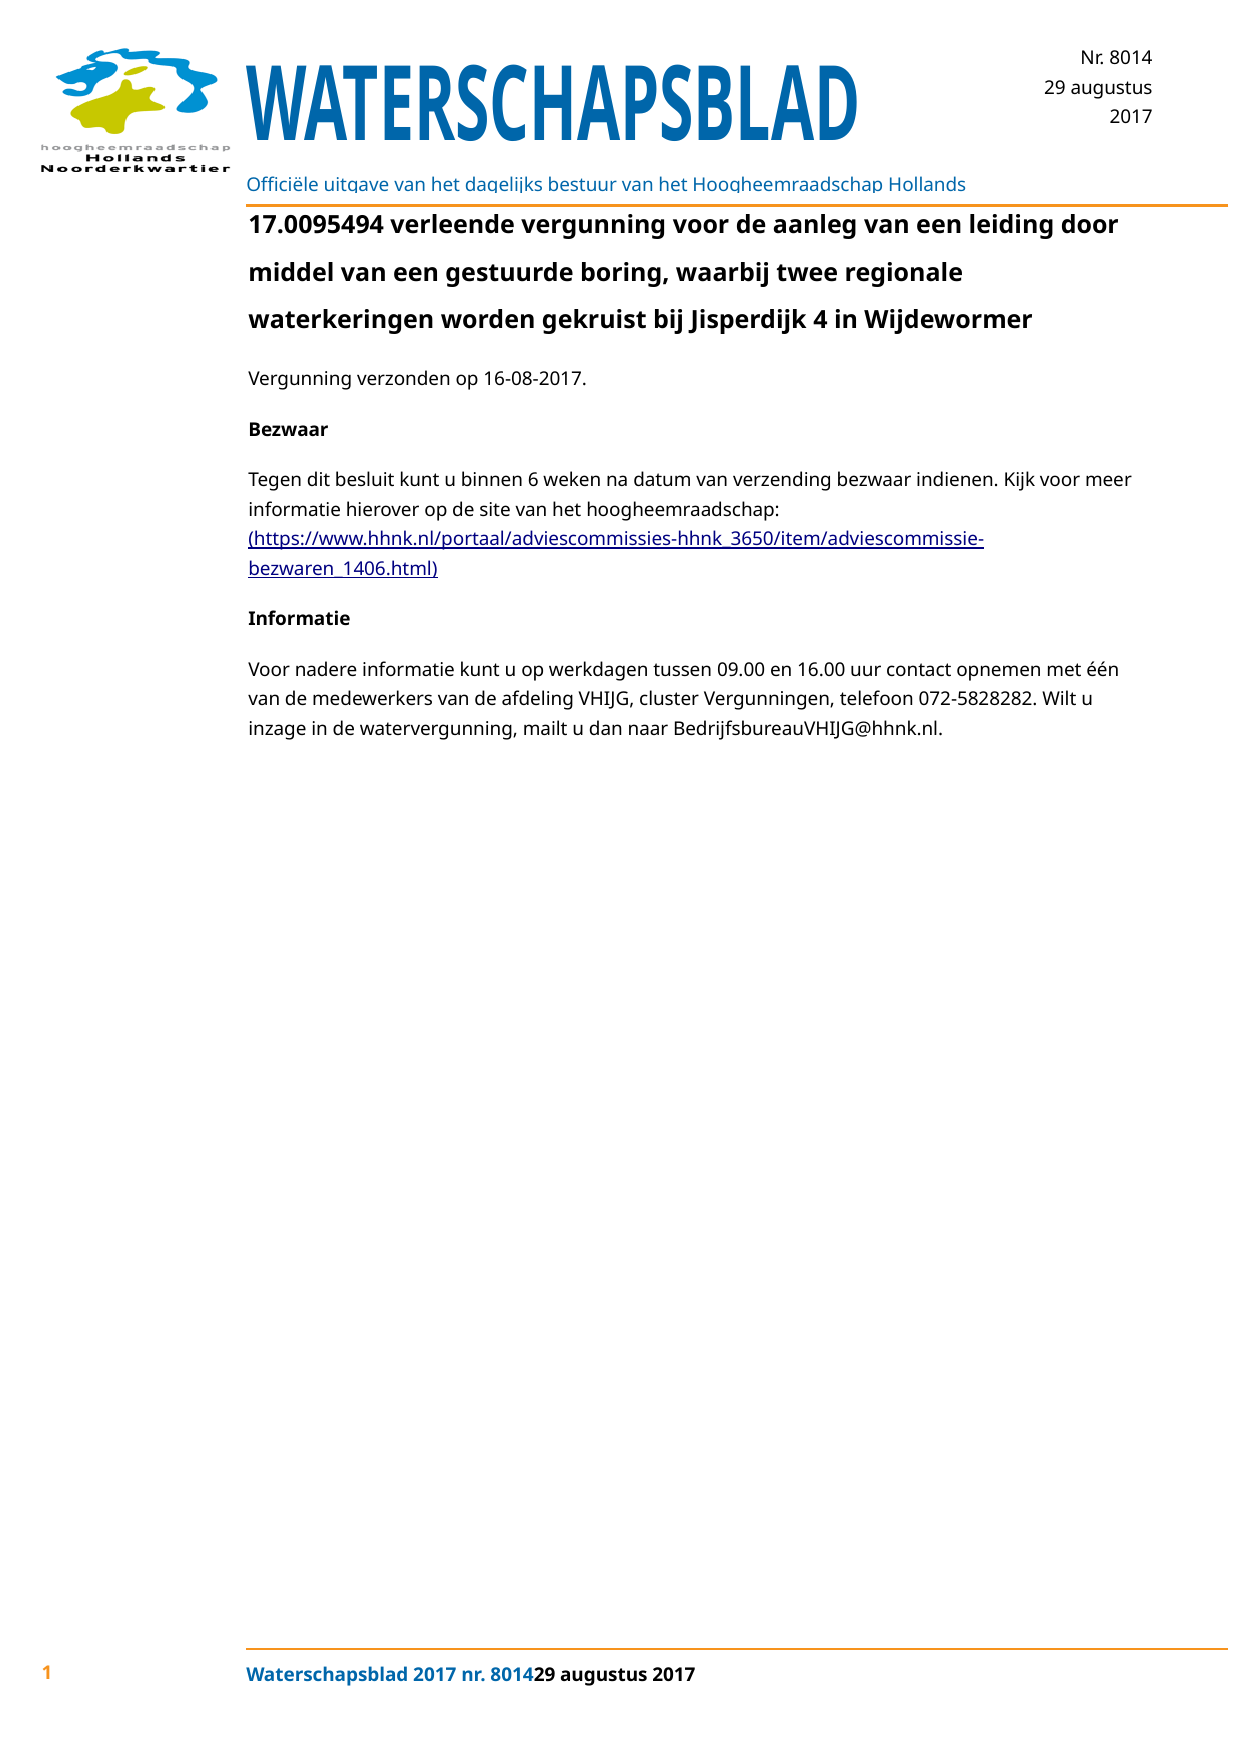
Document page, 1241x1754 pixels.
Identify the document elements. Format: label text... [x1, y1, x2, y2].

text Bezwaar [248, 416, 1152, 442]
text 17.0095494 verleende vergunning voor de aanleg van een leiding door middel van een gestuurde boring, waarbij twee regionale waterkeringen worden gekruist bij Jisperdijk 4 in Wijdewormer [248, 207, 1152, 336]
picture [41, 47, 231, 172]
text Tegen dit besluit kunt u binnen 6 weken na datum van verzending bezwaar indienen. Kijk voor meer informatie hierover op de site van het hoogheemraadschap: (https://www.hhnk.nl/portaal/adviescommissies-hhnk_3650/item/adviescommissie-bezwaren_1406.html) [248, 466, 1152, 581]
text Voor nadere informatie kunt u op werkdagen tussen 09.00 en 16.00 uur contact opnemen met één van de medewerkers van de afdeling VHIJG, cluster Vergunningen, telefoon 072-5828282. Wilt u inzage in de watervergunning, mailt u dan naar BedrijfsbureauVHIJG@hhnk.nl. [248, 656, 1152, 741]
text Informatie [248, 606, 1152, 631]
text Vergunning verzonden op 16-08-2017. [248, 366, 1152, 391]
